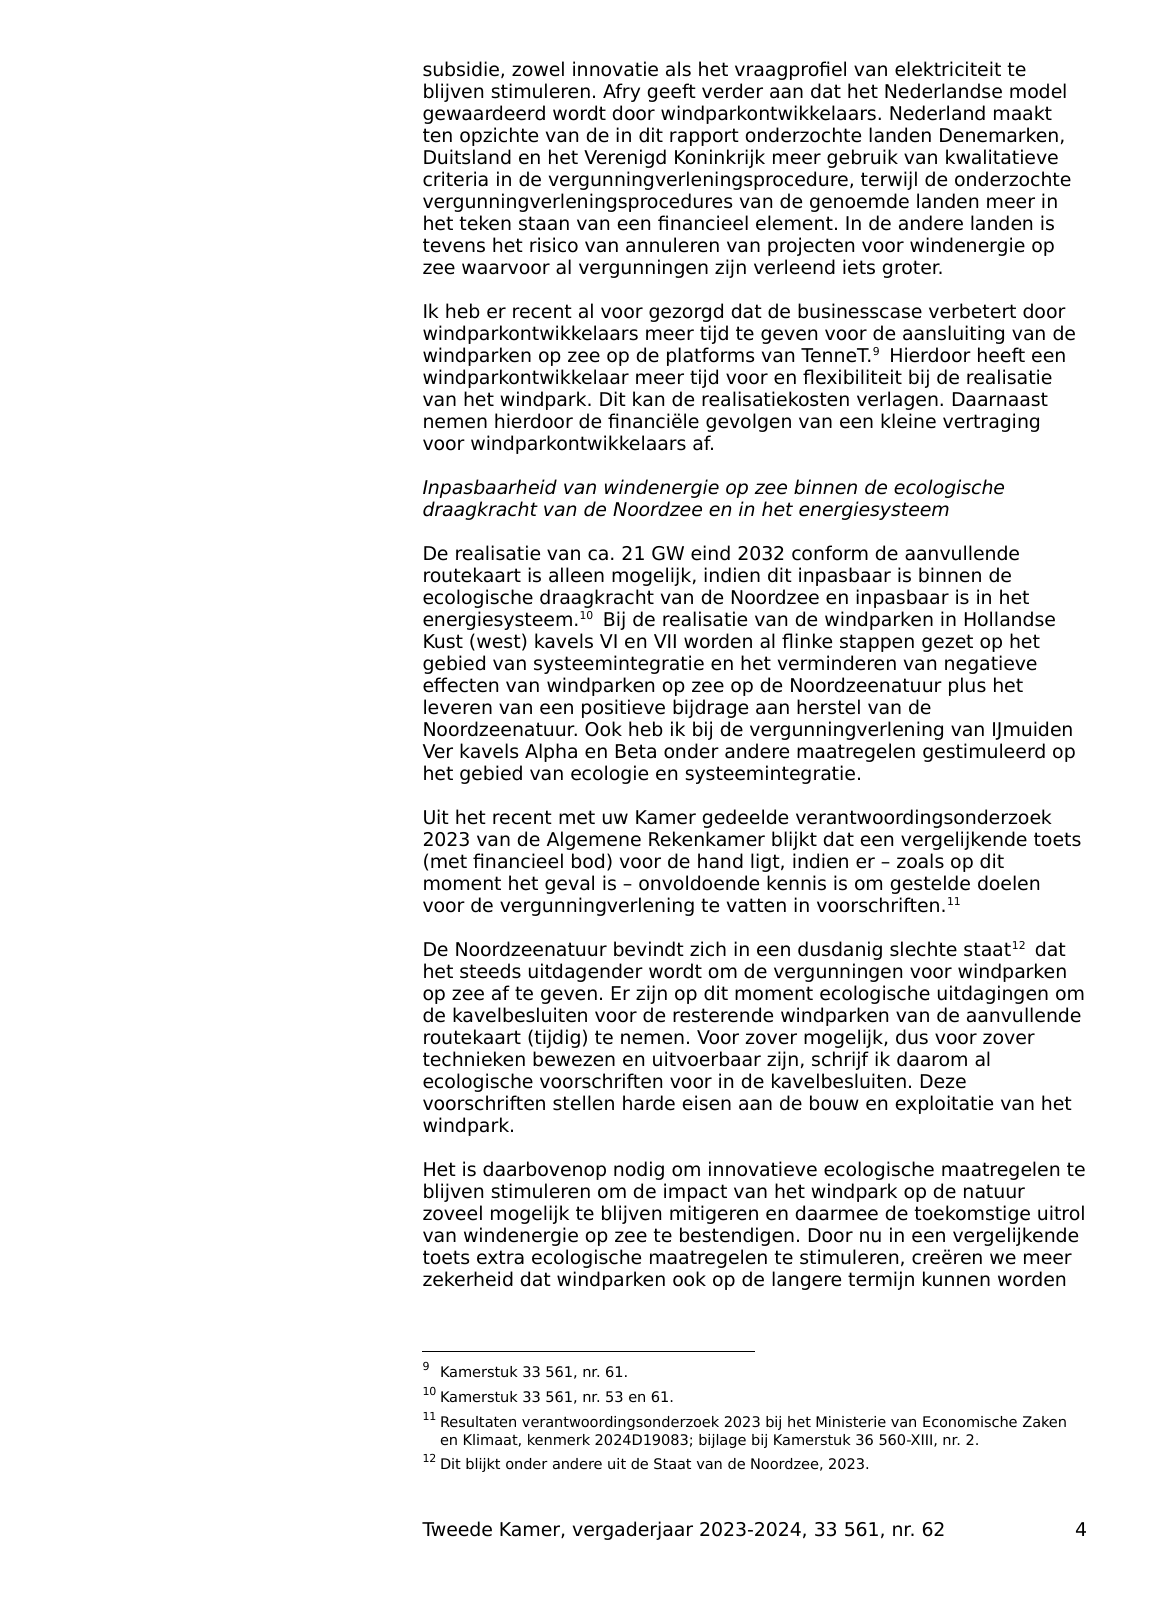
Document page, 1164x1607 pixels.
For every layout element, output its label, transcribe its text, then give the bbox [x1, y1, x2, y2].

text Ik heb er recent al voor gezorgd dat de businesscase verbetert door windparkontwikkelaars meer tijd te geven voor de aansluiting van de windparken op zee op de platforms van TenneT. Hierdoor heeft een windparkontwikkelaar meer tijd voor en flexibiliteit bij de realisatie van het windpark. Dit kan de realisatiekosten verlagen. Daarnaast nemen hierdoor de financiële gevolgen van een kleine vertraging voor windparkontwikkelaars af. [422, 301, 1087, 455]
text Het is daarbovenop nodig om innovatieve ecologische maatregelen te blijven stimuleren om de impact van het windpark op de natuur zoveel mogelijk te blijven mitigeren en daarmee de toekomstige uitrol van windenergie op zee te bestendigen. Door nu in een vergelijkende toets extra ecologische maatregelen te stimuleren, creëren we meer zekerheid dat windparken ook op de langere termijn kunnen worden [422, 1159, 1087, 1291]
subtitle Inpasbaarheid van windenergie op zee binnen de ecologische draagkracht van de Noordzee en in het energiesysteem [422, 477, 1087, 521]
text De Noordzeenatuur bevindt zich in een dusdanig slechte staat dat het steeds uitdagender wordt om de vergunningen voor windparken op zee af te geven. Er zijn op dit moment ecologische uitdagingen om de kavelbesluiten voor de resterende windparken van de aanvullende routekaart (tijdig) te nemen. Voor zover mogelijk, dus voor zover technieken bewezen en uitvoerbaar zijn, schrijf ik daarom al ecologische voorschriften voor in de kavelbesluiten. Deze voorschriften stellen harde eisen aan de bouw en exploitatie van het windpark. [422, 939, 1087, 1137]
text Dit blijkt onder andere uit de Staat van de Noordzee, 2023. [422, 1452, 1087, 1474]
text Kamerstuk 33 561, nr. 61. [422, 1360, 1087, 1382]
text subsidie, zowel innovatie als het vraagprofiel van elektriciteit te blijven stimuleren. Afry geeft verder aan dat het Nederlandse model gewaardeerd wordt door windparkontwikkelaars. Nederland maakt ten opzichte van de in dit rapport onderzochte landen Denemarken, Duitsland en het Verenigd Koninkrijk meer gebruik van kwalitatieve criteria in de vergunningverleningsprocedure, terwijl de onderzochte vergunningverleningsprocedures van de genoemde landen meer in het teken staan van een financieel element. In de andere landen is tevens het risico van annuleren van projecten voor windenergie op zee waarvoor al vergunningen zijn verleend iets groter. [422, 59, 1087, 279]
text Kamerstuk 33 561, nr. 53 en 61. [422, 1385, 1087, 1407]
text De realisatie van ca. 21 GW eind 2032 conform de aanvullende routekaart is alleen mogelijk, indien dit inpasbaar is binnen de ecologische draagkracht van de Noordzee en inpasbaar is in het energiesysteem. Bij de realisatie van de windparken in Hollandse Kust (west) kavels VI en VII worden al flinke stappen gezet op het gebied van systeemintegratie en het verminderen van negatieve effecten van windparken op zee op de Noordzeenatuur plus het leveren van een positieve bijdrage aan herstel van de Noordzeenatuur. Ook heb ik bij de vergunningverlening van IJmuiden Ver kavels Alpha en Beta onder andere maatregelen gestimuleerd op het gebied van ecologie en systeemintegratie. [422, 543, 1087, 785]
text Resultaten verantwoordingsonderzoek 2023 bij het Ministerie van Economische Zaken en Klimaat, kenmerk 2024D19083; bijlage bij Kamerstuk 36 560-XIII, nr. 2. [422, 1410, 1087, 1449]
text Uit het recent met uw Kamer gedeelde verantwoordingsonderzoek 2023 van de Algemene Rekenkamer blijkt dat een vergelijkende toets (met financieel bod) voor de hand ligt, indien er – zoals op dit moment het geval is – onvoldoende kennis is om gestelde doelen voor de vergunningverlening te vatten in voorschriften. [422, 807, 1087, 917]
